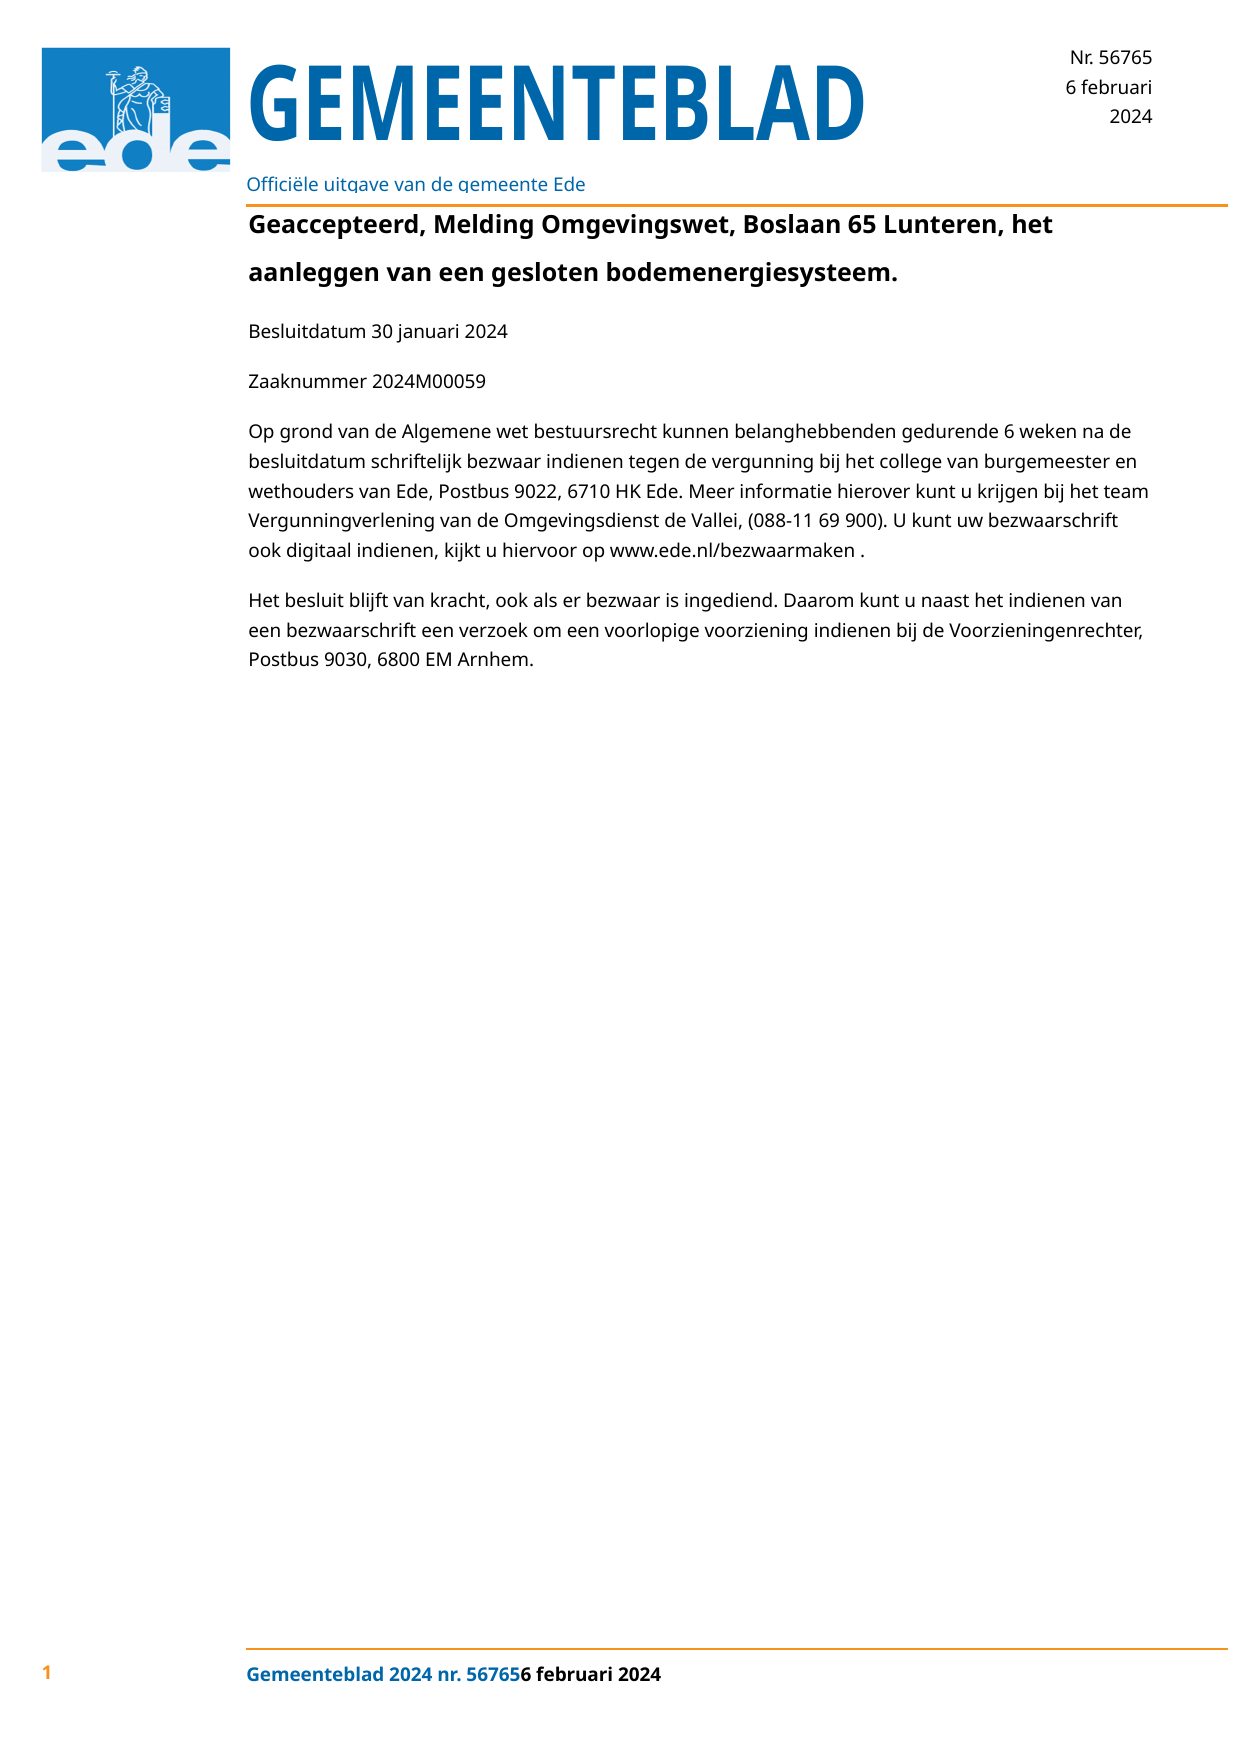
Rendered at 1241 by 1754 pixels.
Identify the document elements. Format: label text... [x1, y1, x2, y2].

text Zaaknummer 2024M00059 [248, 368, 1152, 394]
text Besluitdatum 30 januari 2024 [248, 318, 1152, 344]
picture [41, 47, 231, 172]
text Op grond van de Algemene wet bestuursrecht kunnen belanghebbenden gedurende 6 weken na de besluitdatum schriftelijk bezwaar indienen tegen de vergunning bij het college van burgemeester en wethouders van Ede, Postbus 9022, 6710 HK Ede. Meer informatie hierover kunt u krijgen bij het team Vergunningverlening van de Omgevingsdienst de Vallei, (088-11 69 900). U kunt uw bezwaarschrift ook digitaal indienen, kijkt u hiervoor op www.ede.nl/bezwaarmaken . [248, 419, 1152, 563]
text Geaccepteerd, Melding Omgevingswet, Boslaan 65 Lunteren, het aanleggen van een gesloten bodemenergiesysteem. [248, 207, 1152, 288]
text Het besluit blijft van kracht, ook als er bezwaar is ingediend. Daarom kunt u naast het indienen van een bezwaarschrift een verzoek om een voorlopige voorziening indienen bij de Voorzieningenrechter, Postbus 9030, 6800 EM Arnhem. [248, 587, 1152, 672]
